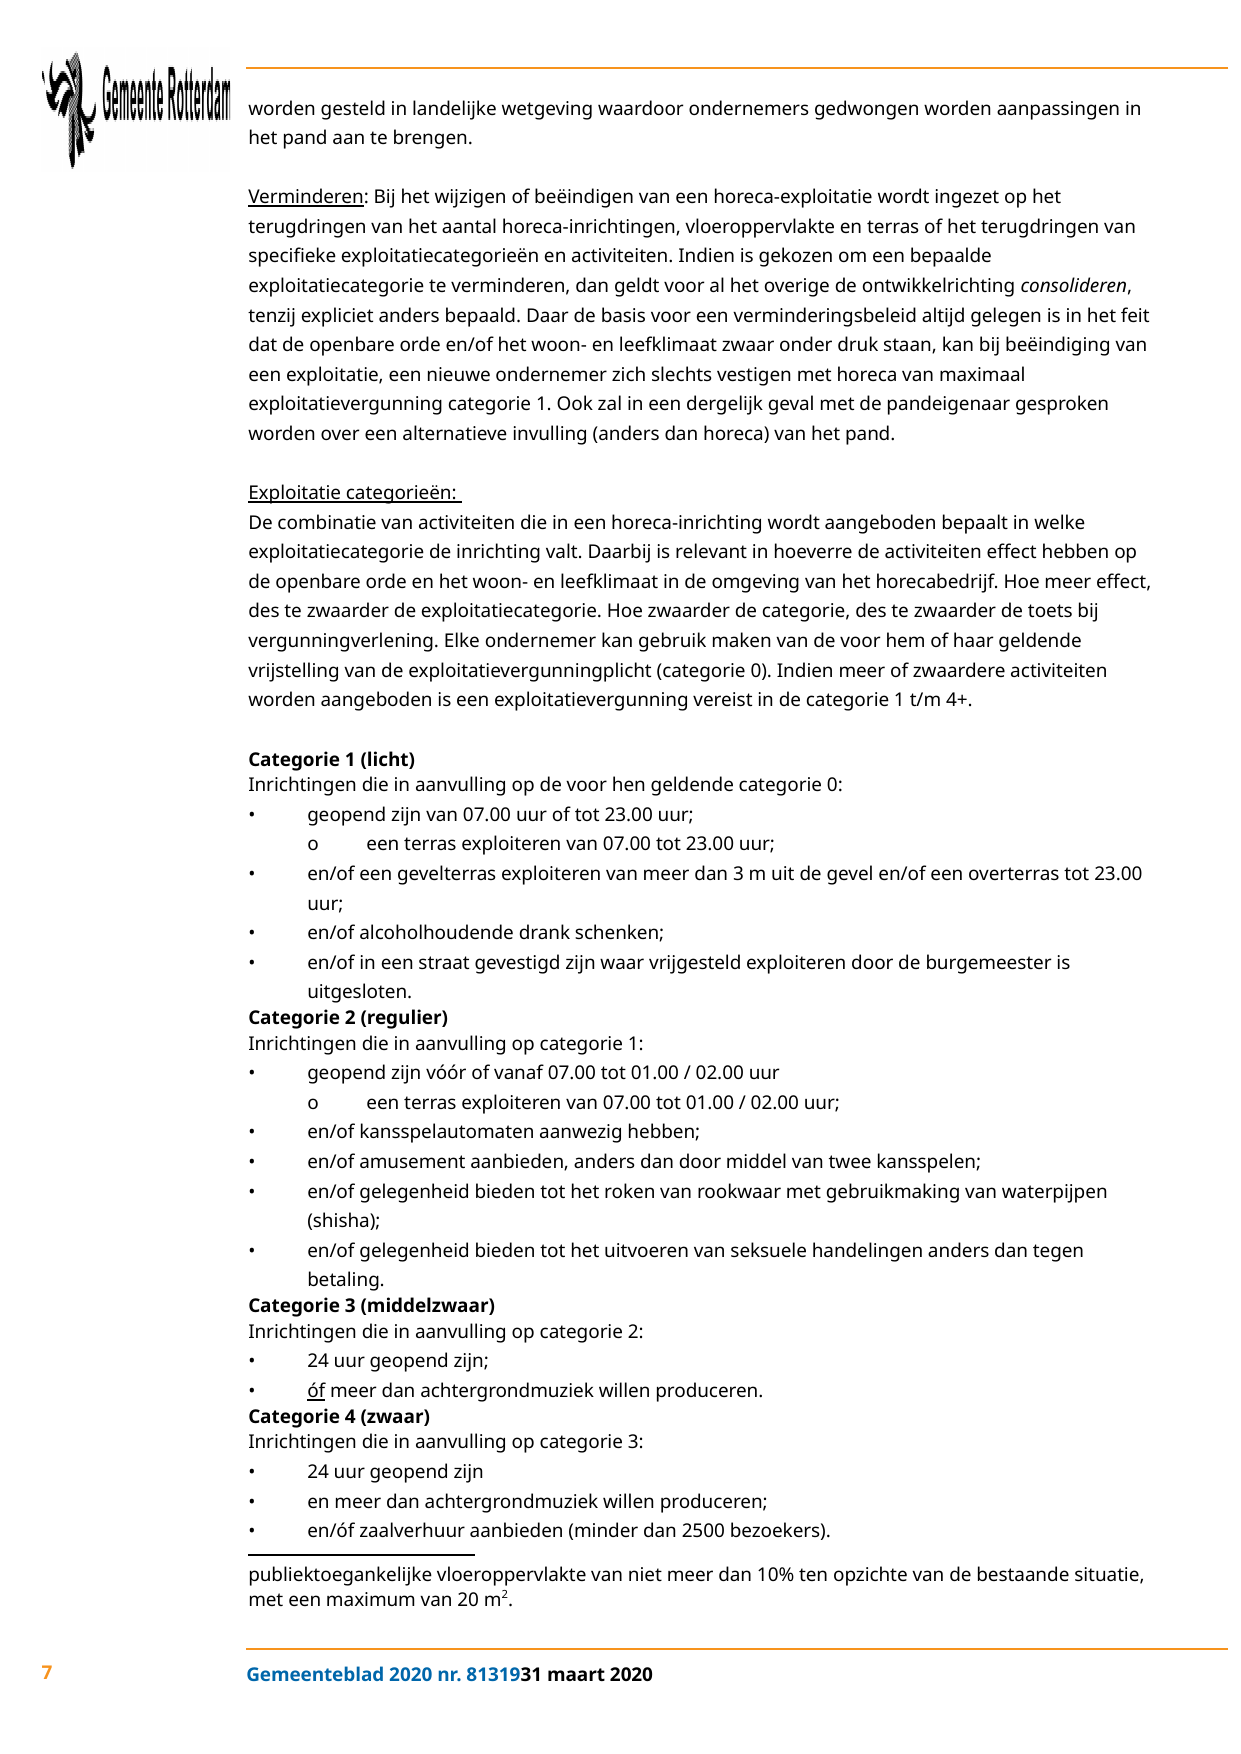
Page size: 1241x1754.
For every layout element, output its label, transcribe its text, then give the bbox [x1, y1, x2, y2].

text publiektoegankelijke vloeroppervlakte van niet meer dan 10% ten opzichte van de bestaande situatie, met een maximum van 20 m2. [248, 1561, 1152, 1612]
table_cell Inrichtingen die in aanvulling op categorie 1: geopend zijn vóór of vanaf 07.00 tot 01.00 / 02.00 uur een terras exploiteren van 07.00 tot 01.00 / 02.00 uur; en/of kansspelautomaten aanwezig hebben; en/of amusement aanbieden, anders dan door middel van twee kansspelen; en/of gelegenheid bieden tot het roken van rookwaar met gebruikmaking van waterpijpen (shisha); en/of gelegenheid bieden tot het uitvoeren van seksuele handelingen anders dan tegen betaling. [248, 1030, 1152, 1292]
table_header Categorie 1 (licht) [248, 746, 1152, 771]
text worden gesteld in landelijke wetgeving waardoor ondernemers gedwongen worden aanpassingen in het pand aan te brengen. [248, 95, 1152, 150]
table_cell Inrichtingen die in aanvulling op categorie 2: 24 uur geopend zijn; óf meer dan achtergrondmuziek willen produceren. [248, 1318, 1152, 1403]
table_cell Inrichtingen die in aanvulling op de voor hen geldende categorie 0: geopend zijn van 07.00 uur of tot 23.00 uur; een terras exploiteren van 07.00 tot 23.00 uur; en/of een gevelterras exploiteren van meer dan 3 m uit de gevel en/of een overterras tot 23.00 uur; en/of alcoholhoudende drank schenken; en/of in een straat gevestigd zijn waar vrijgesteld exploiteren door de burgemeester is uitgesloten. [248, 771, 1152, 1004]
picture [41, 47, 231, 172]
table_cell Categorie 3 (middelzwaar) [248, 1293, 1152, 1318]
text De combinatie van activiteiten die in een horeca-inrichting wordt aangeboden bepaalt in welke exploitatiecategorie de inrichting valt. Daarbij is relevant in hoeverre de activiteiten effect hebben op de openbare orde en het woon- en leefklimaat in de omgeving van het horecabedrijf. Hoe meer effect, des te zwaarder de exploitatiecategorie. Hoe zwaarder de categorie, des te zwaarder de toets bij vergunningverlening. Elke ondernemer kan gebruik maken van de voor hem of haar geldende vrijstelling van de exploitatievergunningplicht (categorie 0). Indien meer of zwaardere activiteiten worden aangeboden is een exploitatievergunning vereist in de categorie 1 t/m 4+. [248, 509, 1152, 712]
table_cell Inrichtingen die in aanvulling op categorie 3: 24 uur geopend zijn en meer dan achtergrondmuziek willen produceren; en/óf zaalverhuur aanbieden (minder dan 2500 bezoekers). [248, 1429, 1152, 1543]
text Exploitatie categorieën: [248, 479, 1152, 505]
table_cell Categorie 2 (regulier) [248, 1004, 1152, 1030]
table_cell Categorie 4 (zwaar) [248, 1403, 1152, 1429]
text Verminderen: Bij het wijzigen of beëindigen van een horeca-exploitatie wordt ingezet op het terugdringen van het aantal horeca-inrichtingen, vloeroppervlakte en terras of het terugdringen van specifieke exploitatiecategorieën en activiteiten. Indien is gekozen om een bepaalde exploitatiecategorie te verminderen, dan geldt voor al het overige de ontwikkelrichting consolideren, tenzij expliciet anders bepaald. Daar de basis voor een verminderingsbeleid altijd gelegen is in het feit dat de openbare orde en/of het woon- en leefklimaat zwaar onder druk staan, kan bij beëindiging van een exploitatie, een nieuwe ondernemer zich slechts vestigen met horeca van maximaal exploitatievergunning categorie 1. Ook zal in een dergelijk geval met de pandeigenaar gesproken worden over een alternatieve invulling (anders dan horeca) van het pand. [248, 183, 1152, 446]
